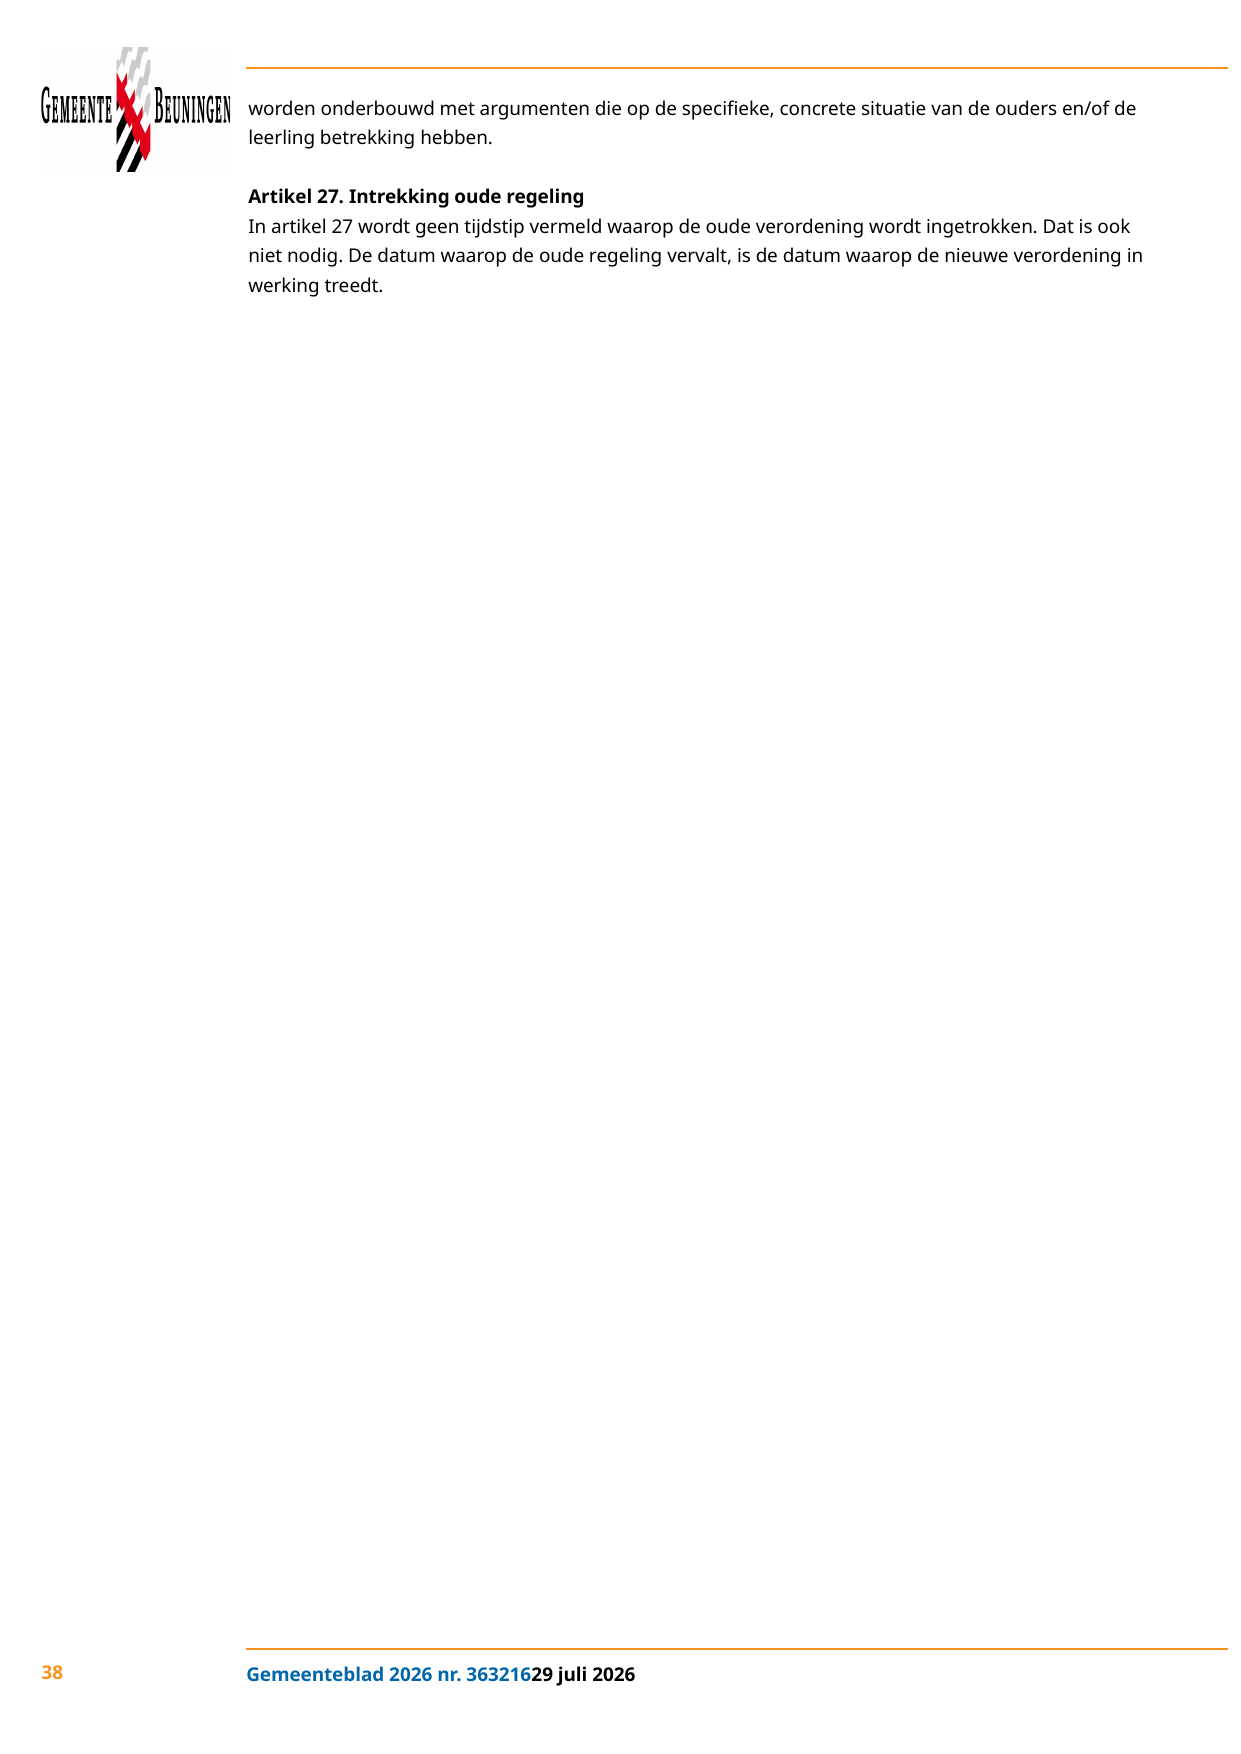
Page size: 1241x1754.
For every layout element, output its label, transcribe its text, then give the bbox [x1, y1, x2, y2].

text worden onderbouwd met argumenten die op de specifieke, concrete situatie van de ouders en/of de leerling betrekking hebben. [248, 95, 1152, 150]
text Artikel 27. Intrekking oude regeling [248, 183, 1152, 209]
text In artikel 27 wordt geen tijdstip vermeld waarop de oude verordening wordt ingetrokken. Dat is ook niet nodig. De datum waarop de oude regeling vervalt, is de datum waarop de nieuwe verordening in werking treedt. [248, 213, 1152, 298]
picture [41, 47, 231, 172]
